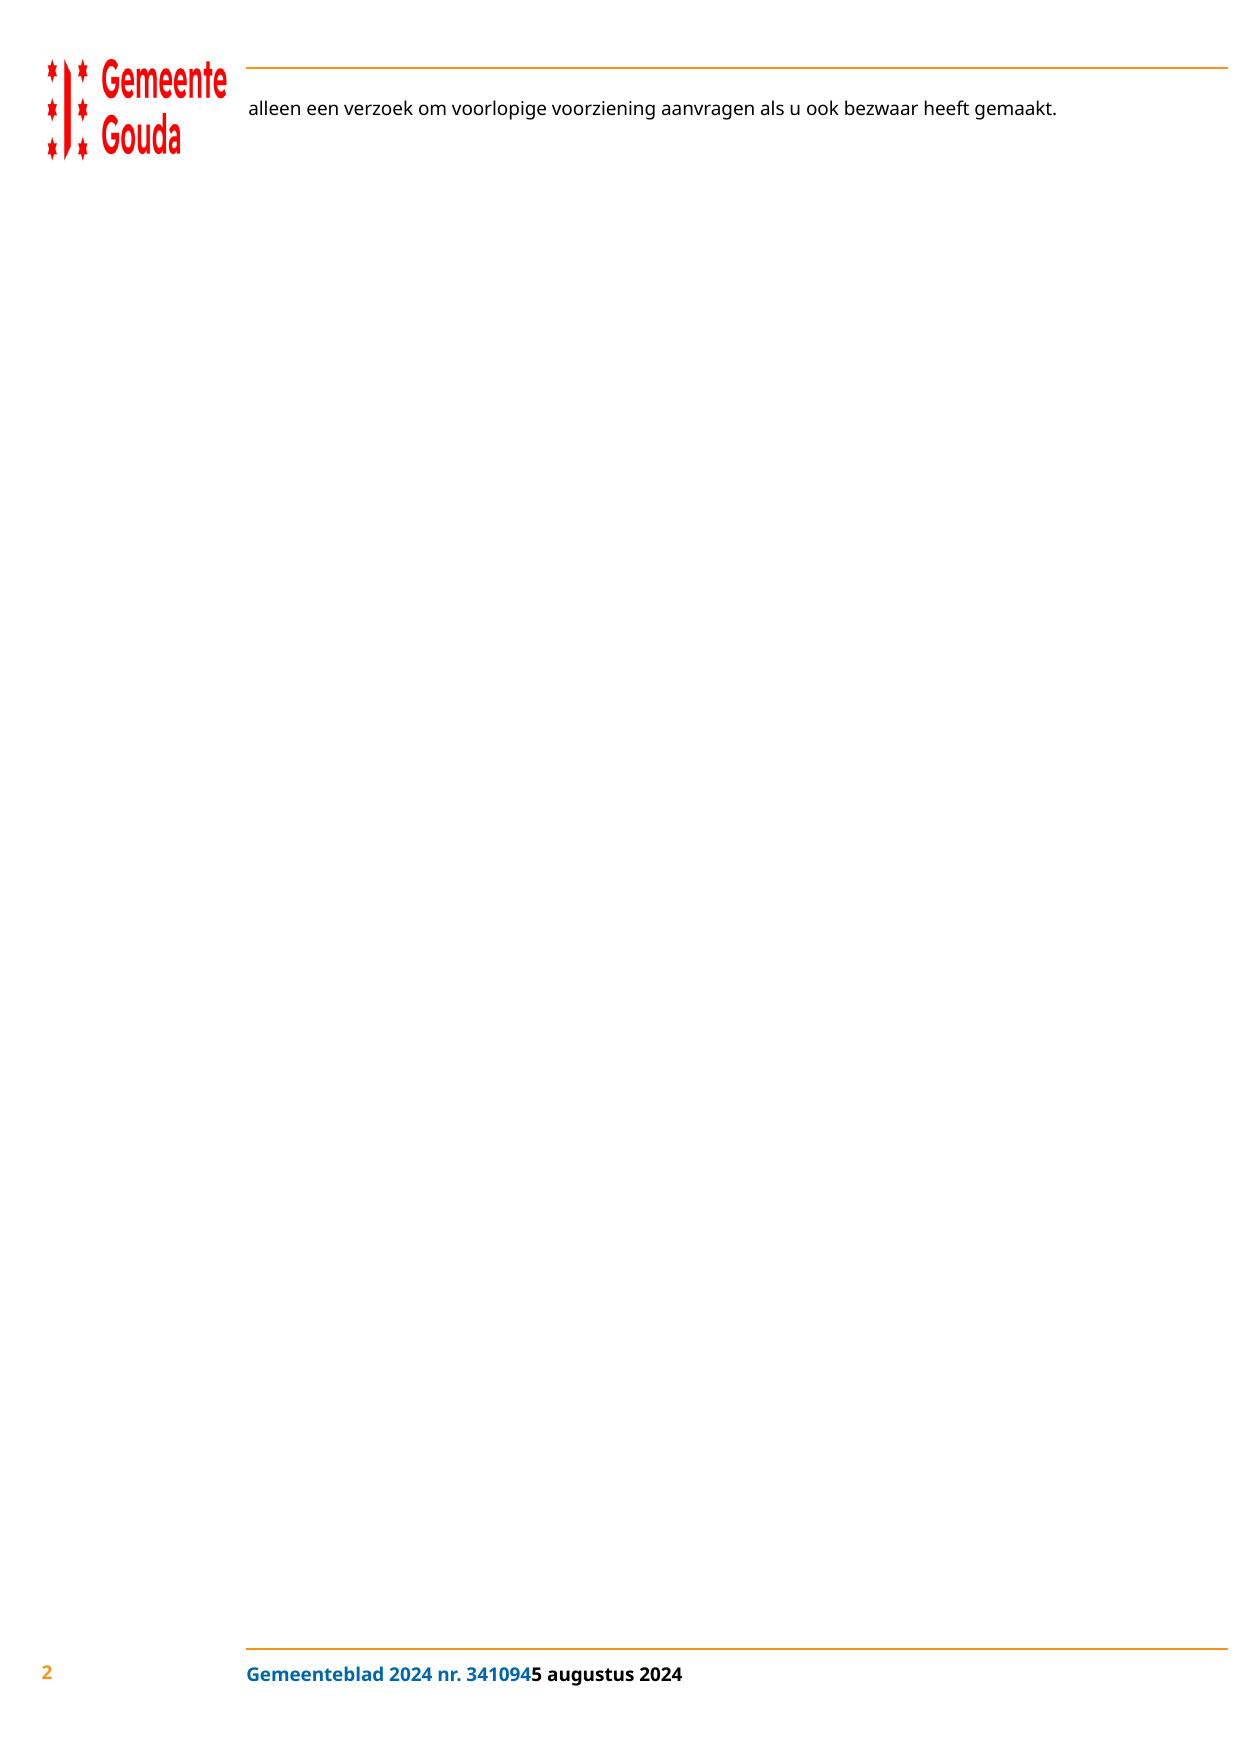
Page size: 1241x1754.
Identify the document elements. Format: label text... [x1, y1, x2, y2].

picture [41, 47, 231, 172]
text alleen een verzoek om voorlopige voorziening aanvragen als u ook bezwaar heeft gemaakt. [248, 95, 1152, 121]
